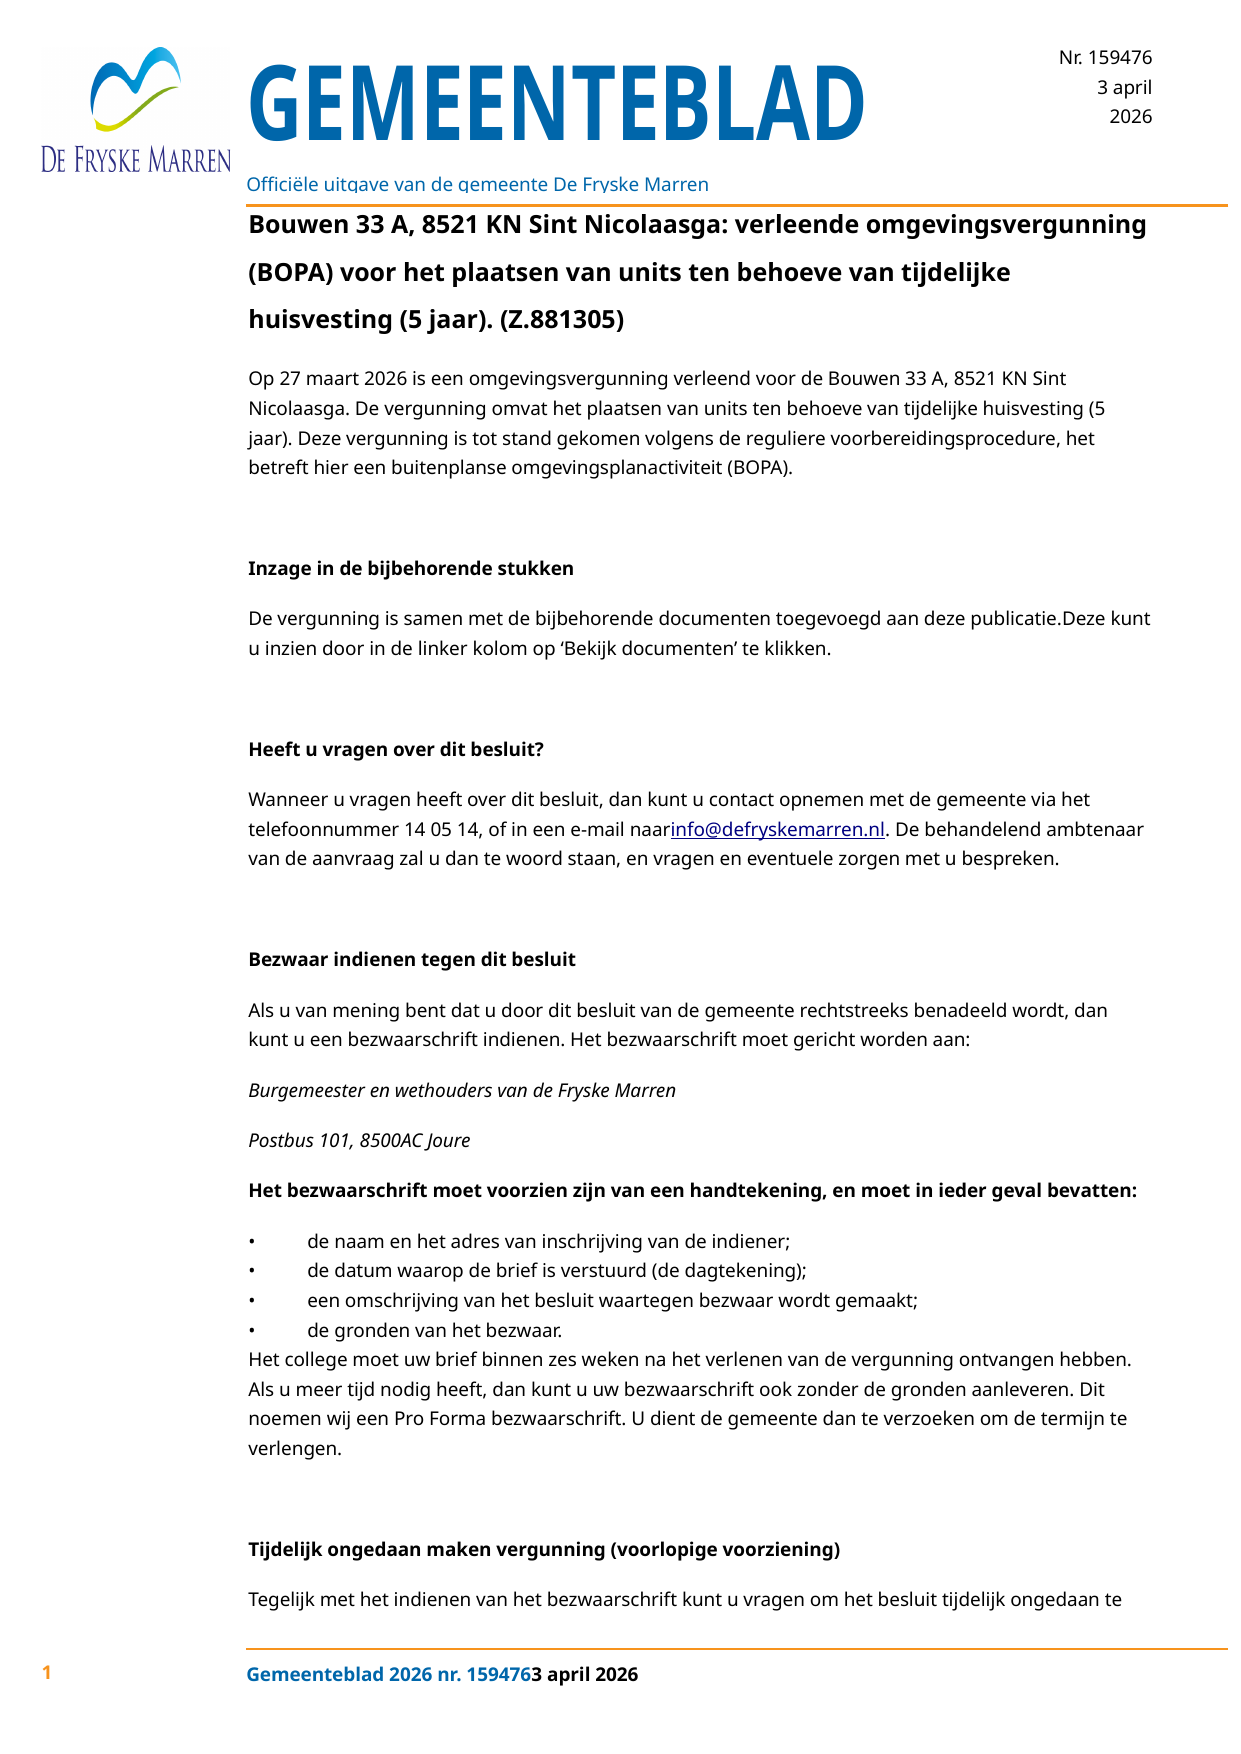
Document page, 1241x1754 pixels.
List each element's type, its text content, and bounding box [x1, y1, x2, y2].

picture [41, 47, 231, 172]
text De vergunning is samen met de bijbehorende documenten toegevoegd aan deze publicatie.Deze kunt u inzien door in de linker kolom op ‘Bekijk documenten’ te klikken. [248, 606, 1152, 661]
text Het college moet uw brief binnen zes weken na het verlenen van de vergunning ontvangen hebben. Als u meer tijd nodig heeft, dan kunt u uw bezwaarschrift ook zonder de gronden aanleveren. Dit noemen wij een Pro Forma bezwaarschrift. U dient de gemeente dan te verzoeken om de termijn te verlengen. [248, 1346, 1152, 1461]
text Heeft u vragen over dit besluit? [248, 736, 1152, 762]
list de gronden van het bezwaar. [248, 1317, 1152, 1342]
text Tegelijk met het indienen van het bezwaarschrift kunt u vragen om het besluit tijdelijk ongedaan te [248, 1586, 1152, 1612]
text Inzage in de bijbehorende stukken [248, 555, 1152, 581]
text Het bezwaarschrift moet voorzien zijn van een handtekening, en moet in ieder geval bevatten: [248, 1178, 1152, 1203]
text Bezwaar indienen tegen dit besluit [248, 946, 1152, 972]
text Tijdelijk ongedaan maken vergunning (voorlopige voorziening) [248, 1536, 1152, 1562]
text Wanneer u vragen heeft over dit besluit, dan kunt u contact opnemen met de gemeente via het telefoonnummer 14 05 14, of in een e-mail naarinfo@defryskemarren.nl. De behandelend ambtenaar van de aanvraag zal u dan te woord staan, en vragen en eventuele zorgen met u bespreken. [248, 786, 1152, 871]
list de naam en het adres van inschrijving van de indiener; [248, 1228, 1152, 1254]
text Burgemeester en wethouders van de Fryske Marren [248, 1077, 1152, 1102]
text Als u van mening bent dat u door dit besluit van de gemeente rechtstreeks benadeeld wordt, dan kunt u een bezwaarschrift indienen. Het bezwaarschrift moet gericht worden aan: [248, 997, 1152, 1052]
list een omschrijving van het besluit waartegen bezwaar wordt gemaakt; [248, 1287, 1152, 1313]
text Postbus 101, 8500AC Joure [248, 1127, 1152, 1153]
text Bouwen 33 A, 8521 KN Sint Nicolaasga: verleende omgevingsvergunning (BOPA) voor het plaatsen van units ten behoeve van tijdelijke huisvesting (5 jaar). (Z.881305) [248, 207, 1152, 336]
text Op 27 maart 2026 is een omgevingsvergunning verleend voor de Bouwen 33 A, 8521 KN Sint Nicolaasga. De vergunning omvat het plaatsen van units ten behoeve van tijdelijke huisvesting (5 jaar). Deze vergunning is tot stand gekomen volgens de reguliere voorbereidingsprocedure, het betreft hier een buitenplanse omgevingsplanactiviteit (BOPA). [248, 366, 1152, 480]
list de datum waarop de brief is verstuurd (de dagtekening); [248, 1258, 1152, 1283]
